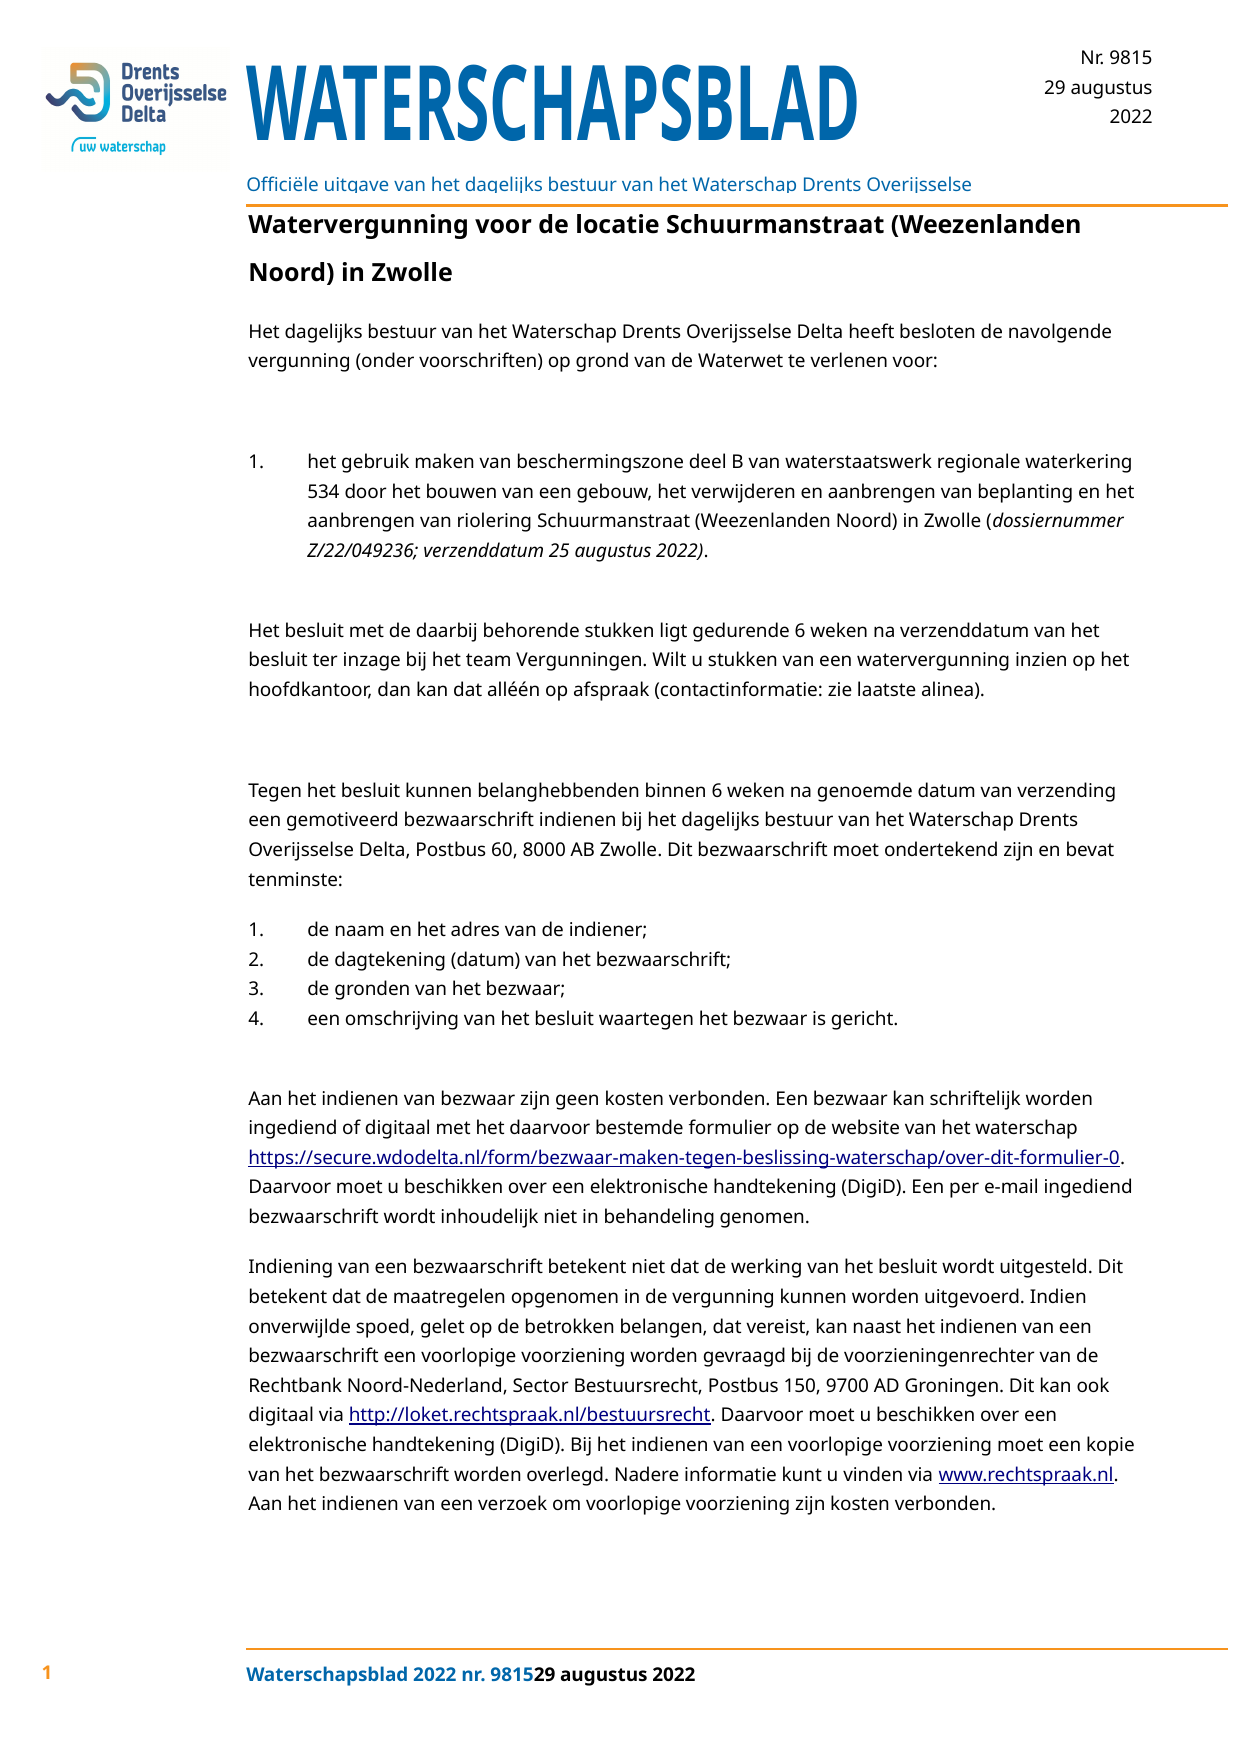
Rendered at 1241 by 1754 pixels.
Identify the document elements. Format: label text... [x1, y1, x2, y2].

list het gebruik maken van beschermingszone deel B van waterstaatswerk regionale waterkering 534 door het bouwen van een gebouw, het verwijderen en aanbrengen van beplanting en het aanbrengen van riolering Schuurmanstraat (Weezenlanden Noord) in Zwolle (dossiernummer Z/22/049236; verzenddatum 25 augustus 2022). [248, 448, 1152, 563]
text Watervergunning voor de locatie Schuurmanstraat (Weezenlanden Noord) in Zwolle [248, 207, 1152, 288]
text Indiening van een bezwaarschrift betekent niet dat de werking van het besluit wordt uitgesteld. Dit betekent dat de maatregelen opgenomen in de vergunning kunnen worden uitgevoerd. Indien onverwijlde spoed, gelet op de betrokken belangen, dat vereist, kan naast het indienen van een bezwaarschrift een voorlopige voorziening worden gevraagd bij de voorzieningenrechter van de Rechtbank Noord-Nederland, Sector Bestuursrecht, Postbus 150, 9700 AD Groningen. Dit kan ook digitaal via http://loket.rechtspraak.nl/bestuursrecht. Daarvoor moet u beschikken over een elektronische handtekening (DigiD). Bij het indienen van een voorlopige voorziening moet een kopie van het bezwaarschrift worden overlegd. Nadere informatie kunt u vinden via www.rechtspraak.nl. Aan het indienen van een verzoek om voorlopige voorziening zijn kosten verbonden. [248, 1254, 1152, 1516]
picture [41, 47, 231, 172]
list de naam en het adres van de indiener; [248, 916, 1152, 942]
text Het besluit met de daarbij behorende stukken ligt gedurende 6 weken na verzenddatum van het besluit ter inzage bij het team Vergunningen. Wilt u stukken van een watervergunning inzien op het hoofdkantoor, dan kan dat alléén op afspraak (contactinformatie: zie laatste alinea). [248, 617, 1152, 702]
text Aan het indienen van bezwaar zijn geen kosten verbonden. Een bezwaar kan schriftelijk worden ingediend of digitaal met het daarvoor bestemde formulier op de website van het waterschap https://secure.wdodelta.nl/form/bezwaar-maken-tegen-beslissing-waterschap/over-dit-formulier-0. Daarvoor moet u beschikken over een elektronische handtekening (DigiD). Een per e-mail ingediend bezwaarschrift wordt inhoudelijk niet in behandeling genomen. [248, 1085, 1152, 1229]
list de dagtekening (datum) van het bezwaarschrift; [248, 946, 1152, 972]
list de gronden van het bezwaar; [248, 975, 1152, 1001]
text Tegen het besluit kunnen belanghebbenden binnen 6 weken na genoemde datum van verzending een gemotiveerd bezwaarschrift indienen bij het dagelijks bestuur van het Waterschap Drents Overijsselse Delta, Postbus 60, 8000 AB Zwolle. Dit bezwaarschrift moet ondertekend zijn en bevat tenminste: [248, 777, 1152, 892]
list een omschrijving van het besluit waartegen het bezwaar is gericht. [248, 1005, 1152, 1031]
text Het dagelijks bestuur van het Waterschap Drents Overijsselse Delta heeft besloten de navolgende vergunning (onder voorschriften) op grond van de Waterwet te verlenen voor: [248, 318, 1152, 373]
